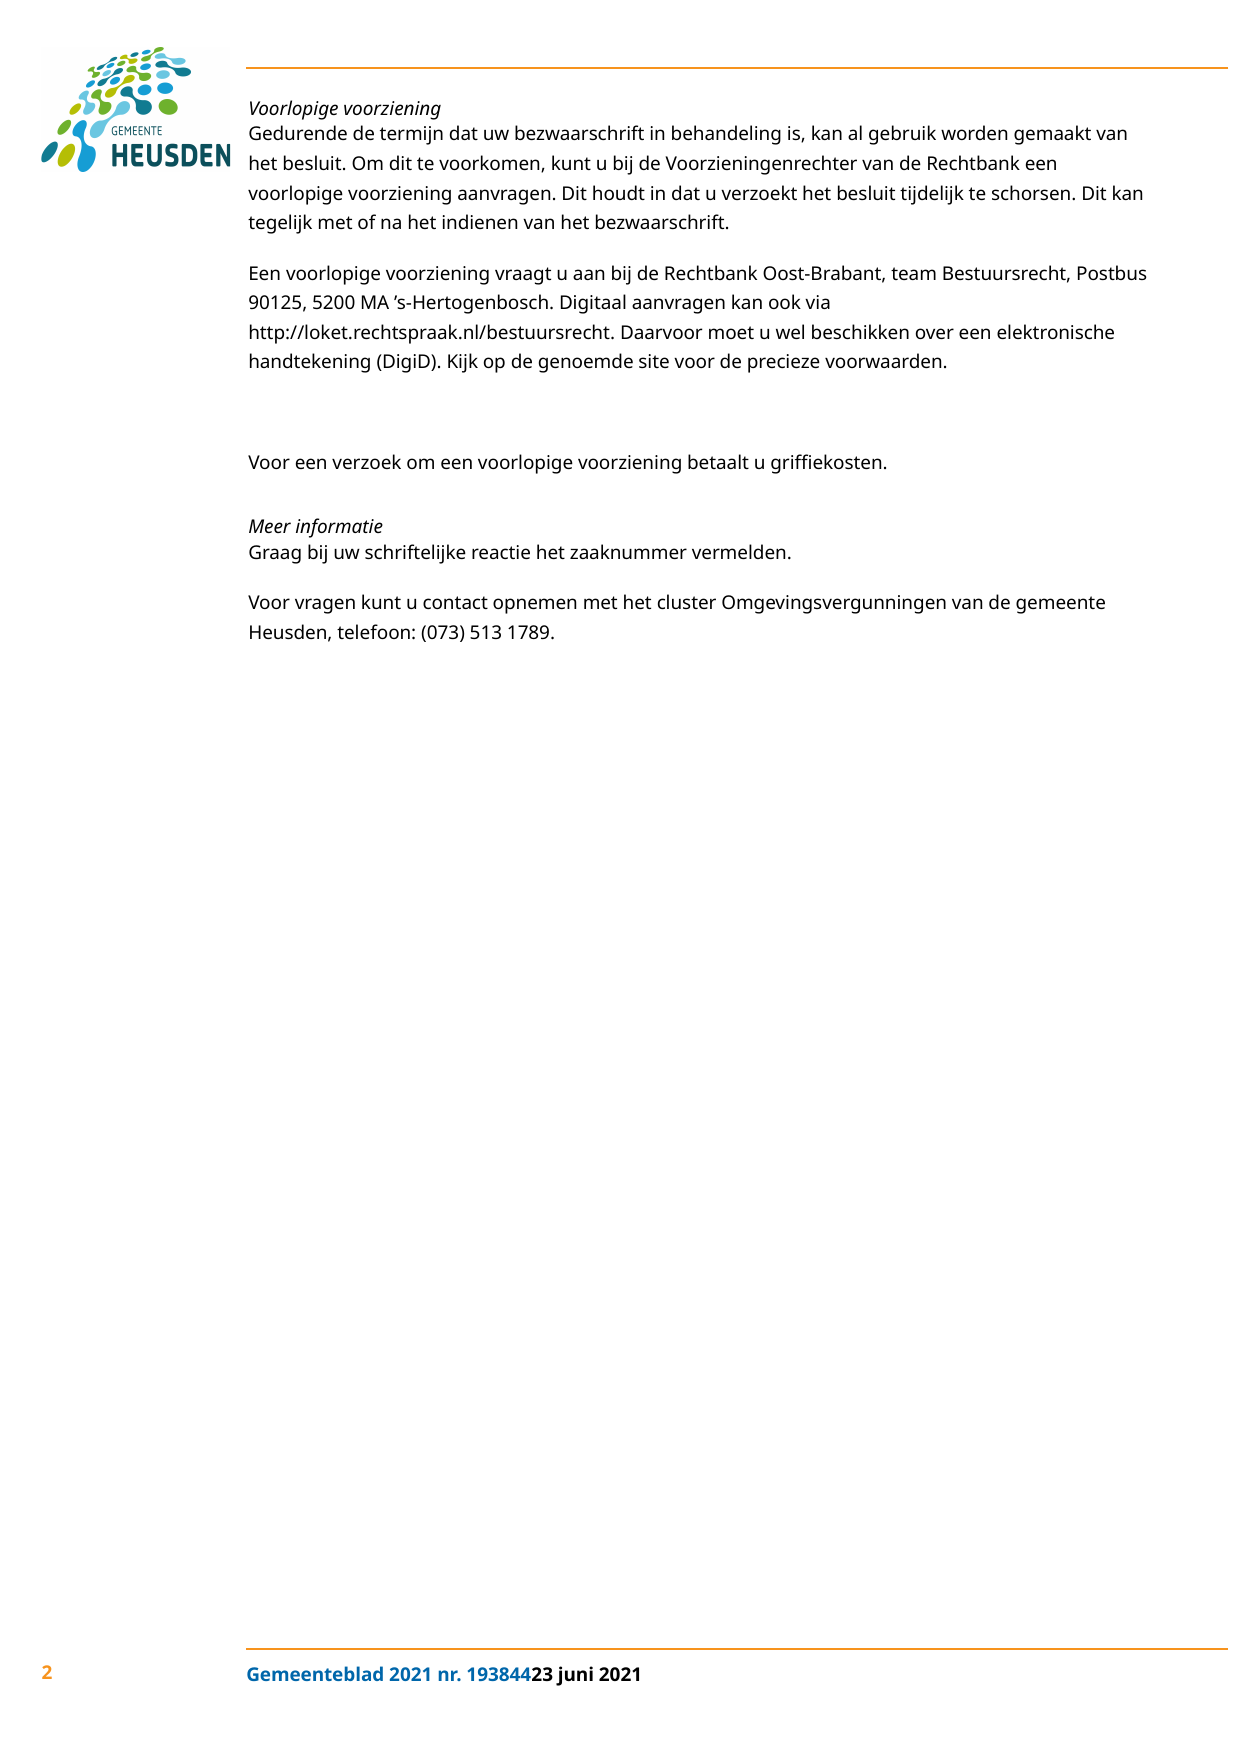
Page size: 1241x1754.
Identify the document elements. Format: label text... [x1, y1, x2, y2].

picture [41, 47, 231, 172]
text Voorlopige voorziening [248, 95, 1152, 121]
text Voor vragen kunt u contact opnemen met het cluster Omgevingsvergunningen van de gemeente Heusden, telefoon: (073) 513 1789. [248, 589, 1152, 645]
text Gedurende de termijn dat uw bezwaarschrift in behandeling is, kan al gebruik worden gemaakt van het besluit. Om dit te voorkomen, kunt u bij de Voorzieningenrechter van de Rechtbank een voorlopige voorziening aanvragen. Dit houdt in dat u verzoekt het besluit tijdelijk te schorsen. Dit kan tegelijk met of na het indienen van het bezwaarschrift. [248, 121, 1152, 235]
text Een voorlopige voorziening vraagt u aan bij de Rechtbank Oost-Brabant, team Bestuursrecht, Postbus 90125, 5200 MA ’s-Hertogenbosch. Digitaal aanvragen kan ook via http://loket.rechtspraak.nl/bestuursrecht. Daarvoor moet u wel beschikken over een elektronische handtekening (DigiD). Kijk op de genoemde site voor de precieze voorwaarden. [248, 260, 1152, 374]
text Meer informatie [248, 513, 1152, 539]
text Voor een verzoek om een voorlopige voorziening betaalt u griffiekosten. [248, 449, 1152, 475]
text Graag bij uw schriftelijke reactie het zaaknummer vermelden. [248, 539, 1152, 565]
